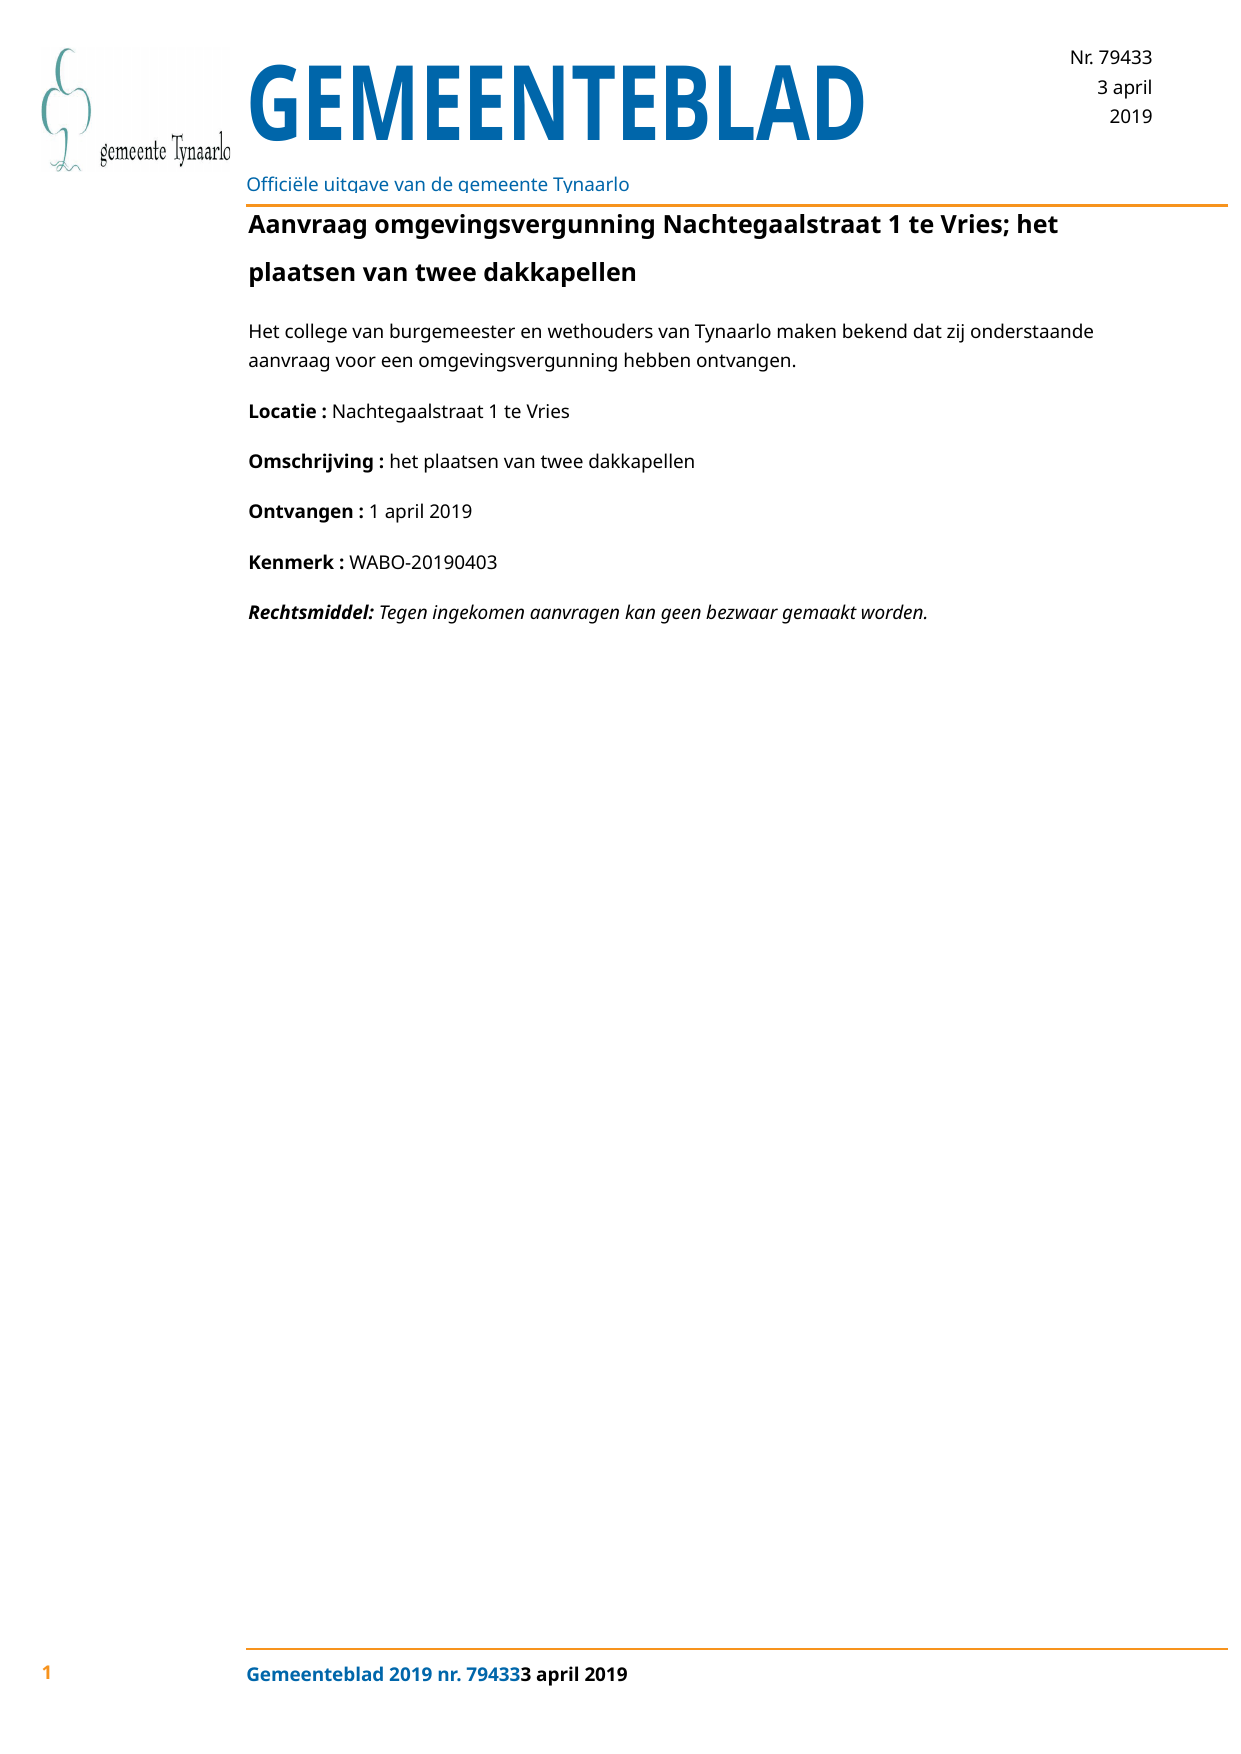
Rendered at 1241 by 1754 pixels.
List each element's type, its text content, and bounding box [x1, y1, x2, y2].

text Rechtsmiddel: Tegen ingekomen aanvragen kan geen bezwaar gemaakt worden. [248, 599, 1152, 625]
text Omschrijving : het plaatsen van twee dakkapellen [248, 448, 1152, 474]
text Locatie : Nachtegaalstraat 1 te Vries [248, 398, 1152, 424]
text Ontvangen : 1 april 2019 [248, 499, 1152, 524]
text Aanvraag omgevingsvergunning Nachtegaalstraat 1 te Vries; het plaatsen van twee dakkapellen [248, 207, 1152, 288]
text Het college van burgemeester en wethouders van Tynaarlo maken bekend dat zij onderstaande aanvraag voor een omgevingsvergunning hebben ontvangen. [248, 318, 1152, 373]
text Kenmerk : WABO-20190403 [248, 549, 1152, 575]
picture [41, 47, 231, 172]
